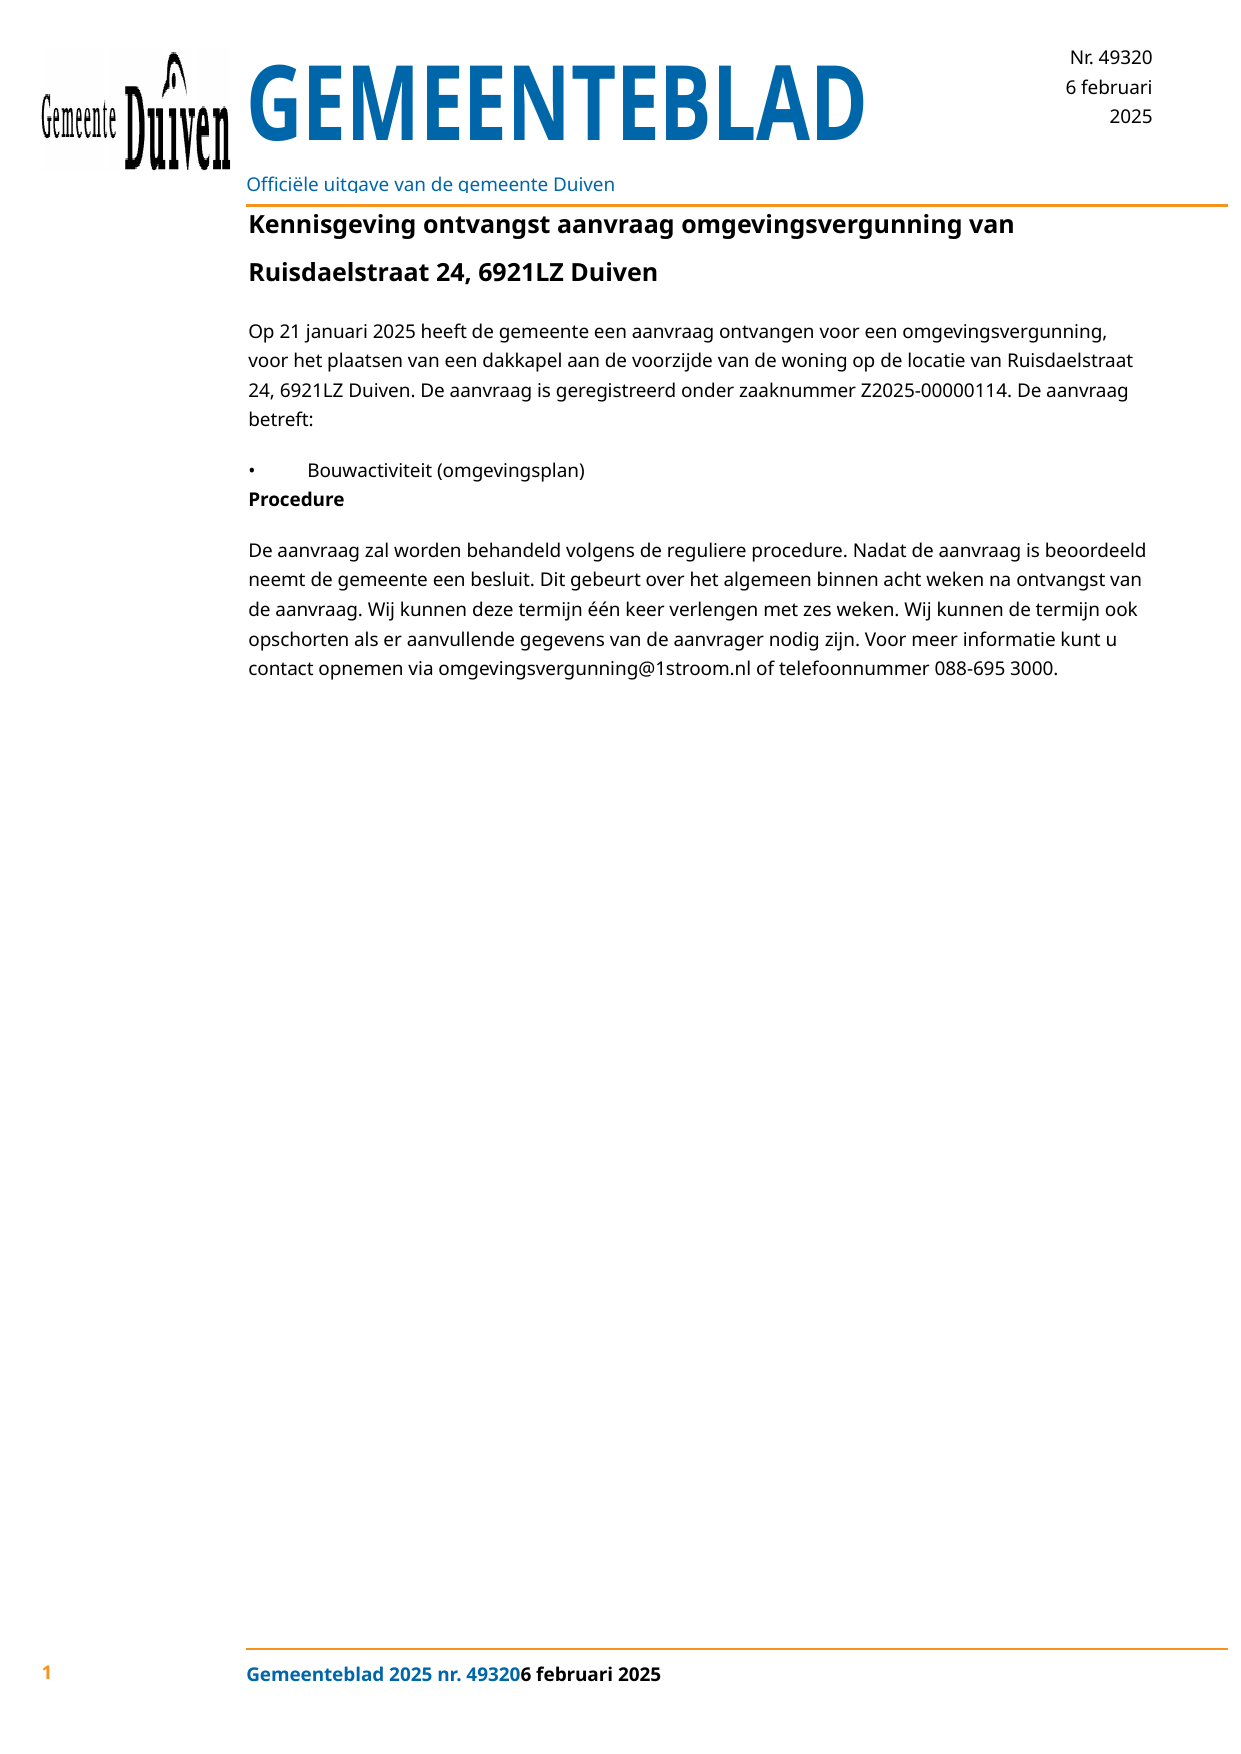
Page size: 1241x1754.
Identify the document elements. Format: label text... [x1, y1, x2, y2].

picture [41, 47, 231, 172]
text Op 21 januari 2025 heeft de gemeente een aanvraag ontvangen voor een omgevingsvergunning, voor het plaatsen van een dakkapel aan de voorzijde van de woning op de locatie van Ruisdaelstraat 24, 6921LZ Duiven. De aanvraag is geregistreerd onder zaaknummer Z2025-00000114. De aanvraag betreft: [248, 318, 1152, 432]
text Procedure [248, 487, 1152, 512]
list Bouwactiviteit (omgevingsplan) [248, 457, 1152, 483]
text De aanvraag zal worden behandeld volgens de reguliere procedure. Nadat de aanvraag is beoordeeld neemt de gemeente een besluit. Dit gebeurt over het algemeen binnen acht weken na ontvangst van de aanvraag. Wij kunnen deze termijn één keer verlengen met zes weken. Wij kunnen de termijn ook opschorten als er aanvullende gegevens van de aanvrager nodig zijn. Voor meer informatie kunt u contact opnemen via omgevingsvergunning@1stroom.nl of telefoonnummer 088-695 3000. [248, 537, 1152, 681]
text Kennisgeving ontvangst aanvraag omgevingsvergunning van Ruisdaelstraat 24, 6921LZ Duiven [248, 207, 1152, 288]
